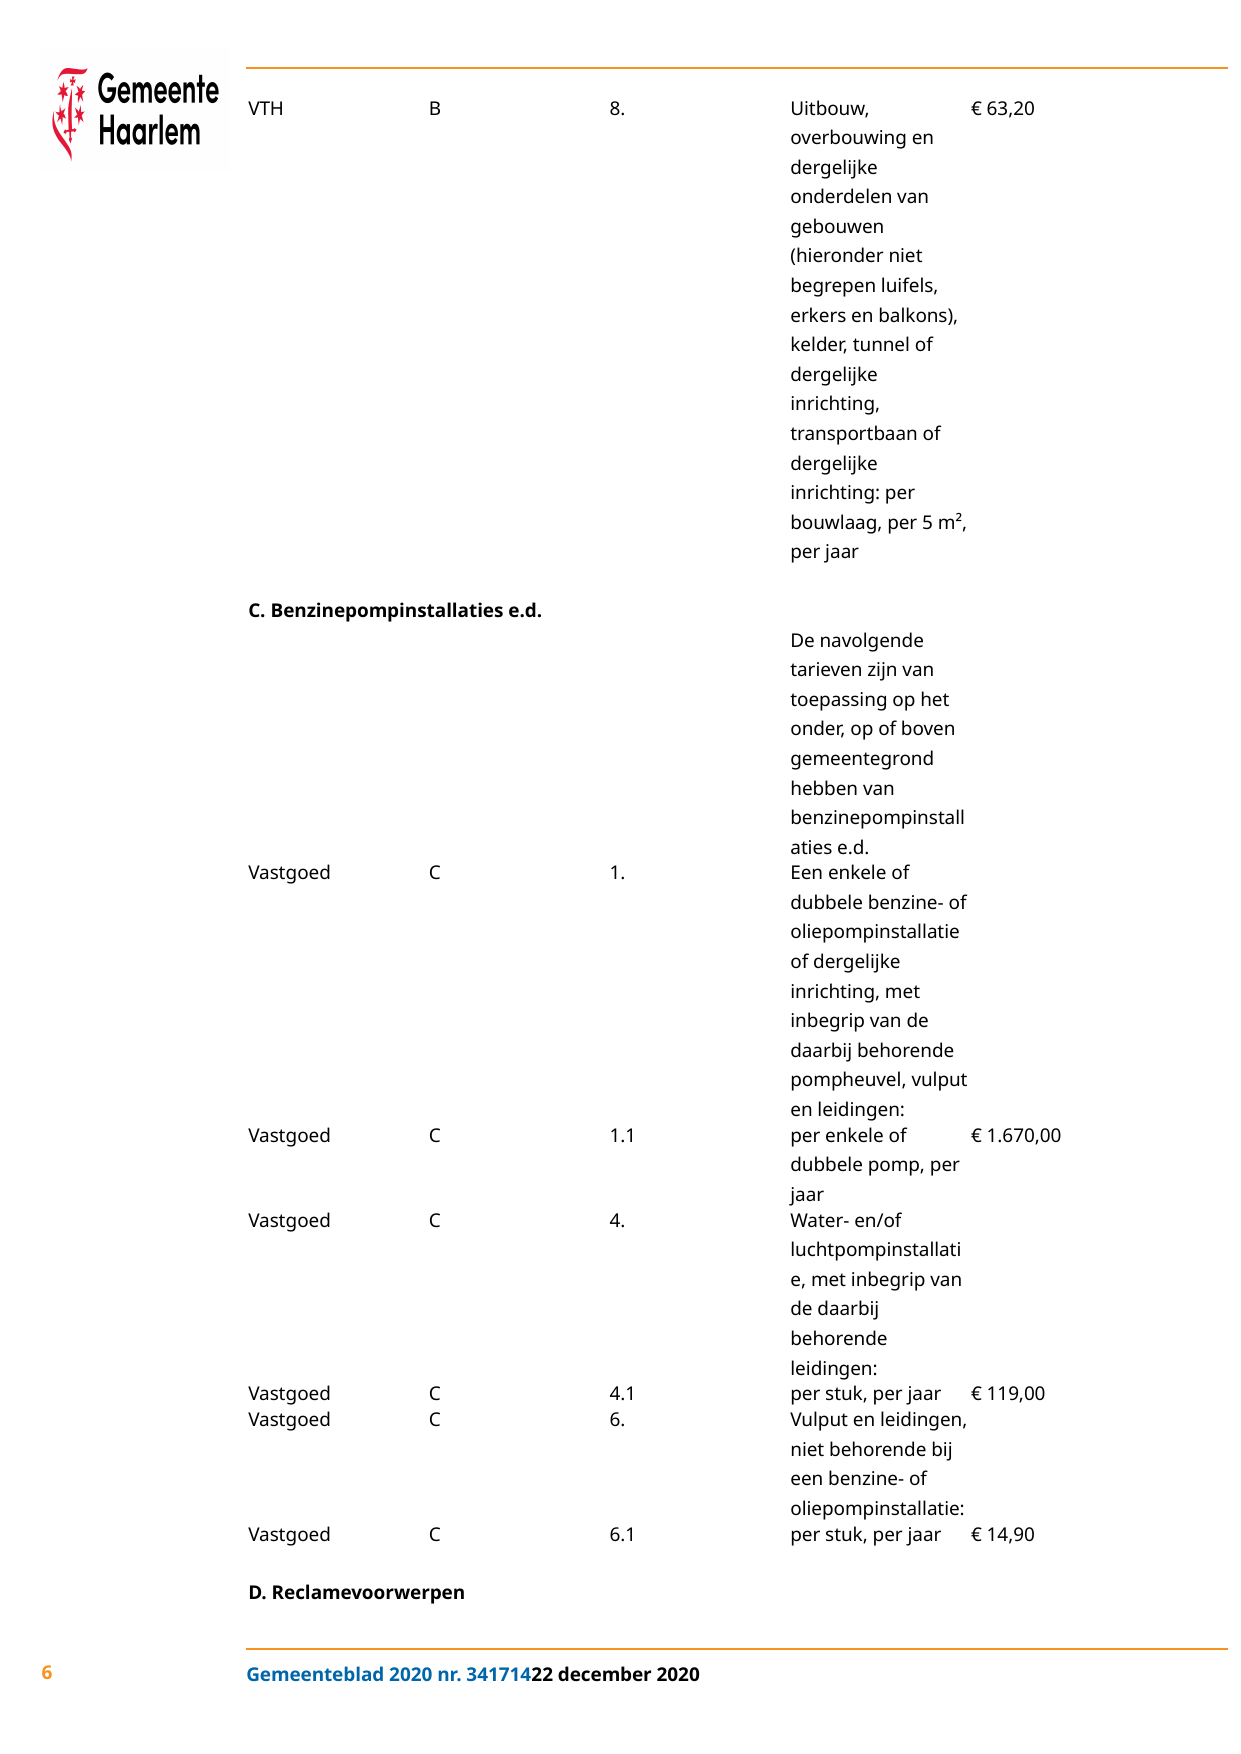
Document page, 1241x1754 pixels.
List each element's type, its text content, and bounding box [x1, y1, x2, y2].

table_header [971, 627, 1152, 859]
table_header De navolgende tarieven zijn van toepassing op het onder, op of boven gemeentegrond hebben van benzinepompinstallaties e.d. [790, 627, 971, 859]
table_cell C [429, 1122, 609, 1207]
table_cell 4.1 [609, 1381, 790, 1406]
table_header [609, 627, 790, 859]
table_cell [971, 1406, 1152, 1521]
table_cell [971, 1207, 1152, 1381]
table_cell 4. [609, 1207, 790, 1381]
table_cell Uitbouw, overbouwing en dergelijke onderdelen van gebouwen (hieronder niet begrepen luifels, erkers en balkons), kelder, tunnel of dergelijke inrichting, transportbaan of dergelijke inrichting: per bouwlaag, per 5 m², per jaar [790, 95, 971, 564]
table_cell C [429, 1381, 609, 1406]
table_cell VTH [248, 95, 429, 564]
table_cell Water- en/of luchtpompinstallatie, met inbegrip van de daarbij behorende leidingen: [790, 1207, 971, 1381]
table_cell Vastgoed [248, 1406, 429, 1521]
table_cell € 119,00 [971, 1381, 1152, 1406]
text C. Benzinepompinstallaties e.d. [248, 597, 1152, 623]
table_cell C [429, 860, 609, 1122]
table_cell per enkele of dubbele pomp, per jaar [790, 1122, 971, 1207]
table_header [429, 627, 609, 859]
table_cell [971, 860, 1152, 1122]
table_cell 6. [609, 1406, 790, 1521]
table_cell € 1.670,00 [971, 1122, 1152, 1207]
table_cell C [429, 1521, 609, 1546]
table_header [248, 627, 429, 859]
table_cell Een enkele of dubbele benzine- of oliepompinstallatie of dergelijke inrichting, met inbegrip van de daarbij behorende pompheuvel, vulput en leidingen: [790, 860, 971, 1122]
table_cell Vastgoed [248, 1207, 429, 1381]
table_cell 8. [609, 95, 790, 564]
table_cell per stuk, per jaar [790, 1381, 971, 1406]
table_cell € 14,90 [971, 1521, 1152, 1546]
table_cell Vastgoed [248, 860, 429, 1122]
table_cell 1.1 [609, 1122, 790, 1207]
table_cell C [429, 1406, 609, 1521]
table_cell € 63,20 [971, 95, 1152, 564]
picture [41, 47, 231, 172]
table_cell 1. [609, 860, 790, 1122]
text D. Reclamevoorwerpen [248, 1579, 1152, 1605]
table_cell Vulput en leidingen, niet behorende bij een benzine- of oliepompinstallatie: [790, 1406, 971, 1521]
table_cell Vastgoed [248, 1122, 429, 1207]
table_cell Vastgoed [248, 1521, 429, 1546]
table_cell B [429, 95, 609, 564]
table_cell per stuk, per jaar [790, 1521, 971, 1546]
table_cell 6.1 [609, 1521, 790, 1546]
table_cell C [429, 1207, 609, 1381]
table_cell Vastgoed [248, 1381, 429, 1406]
